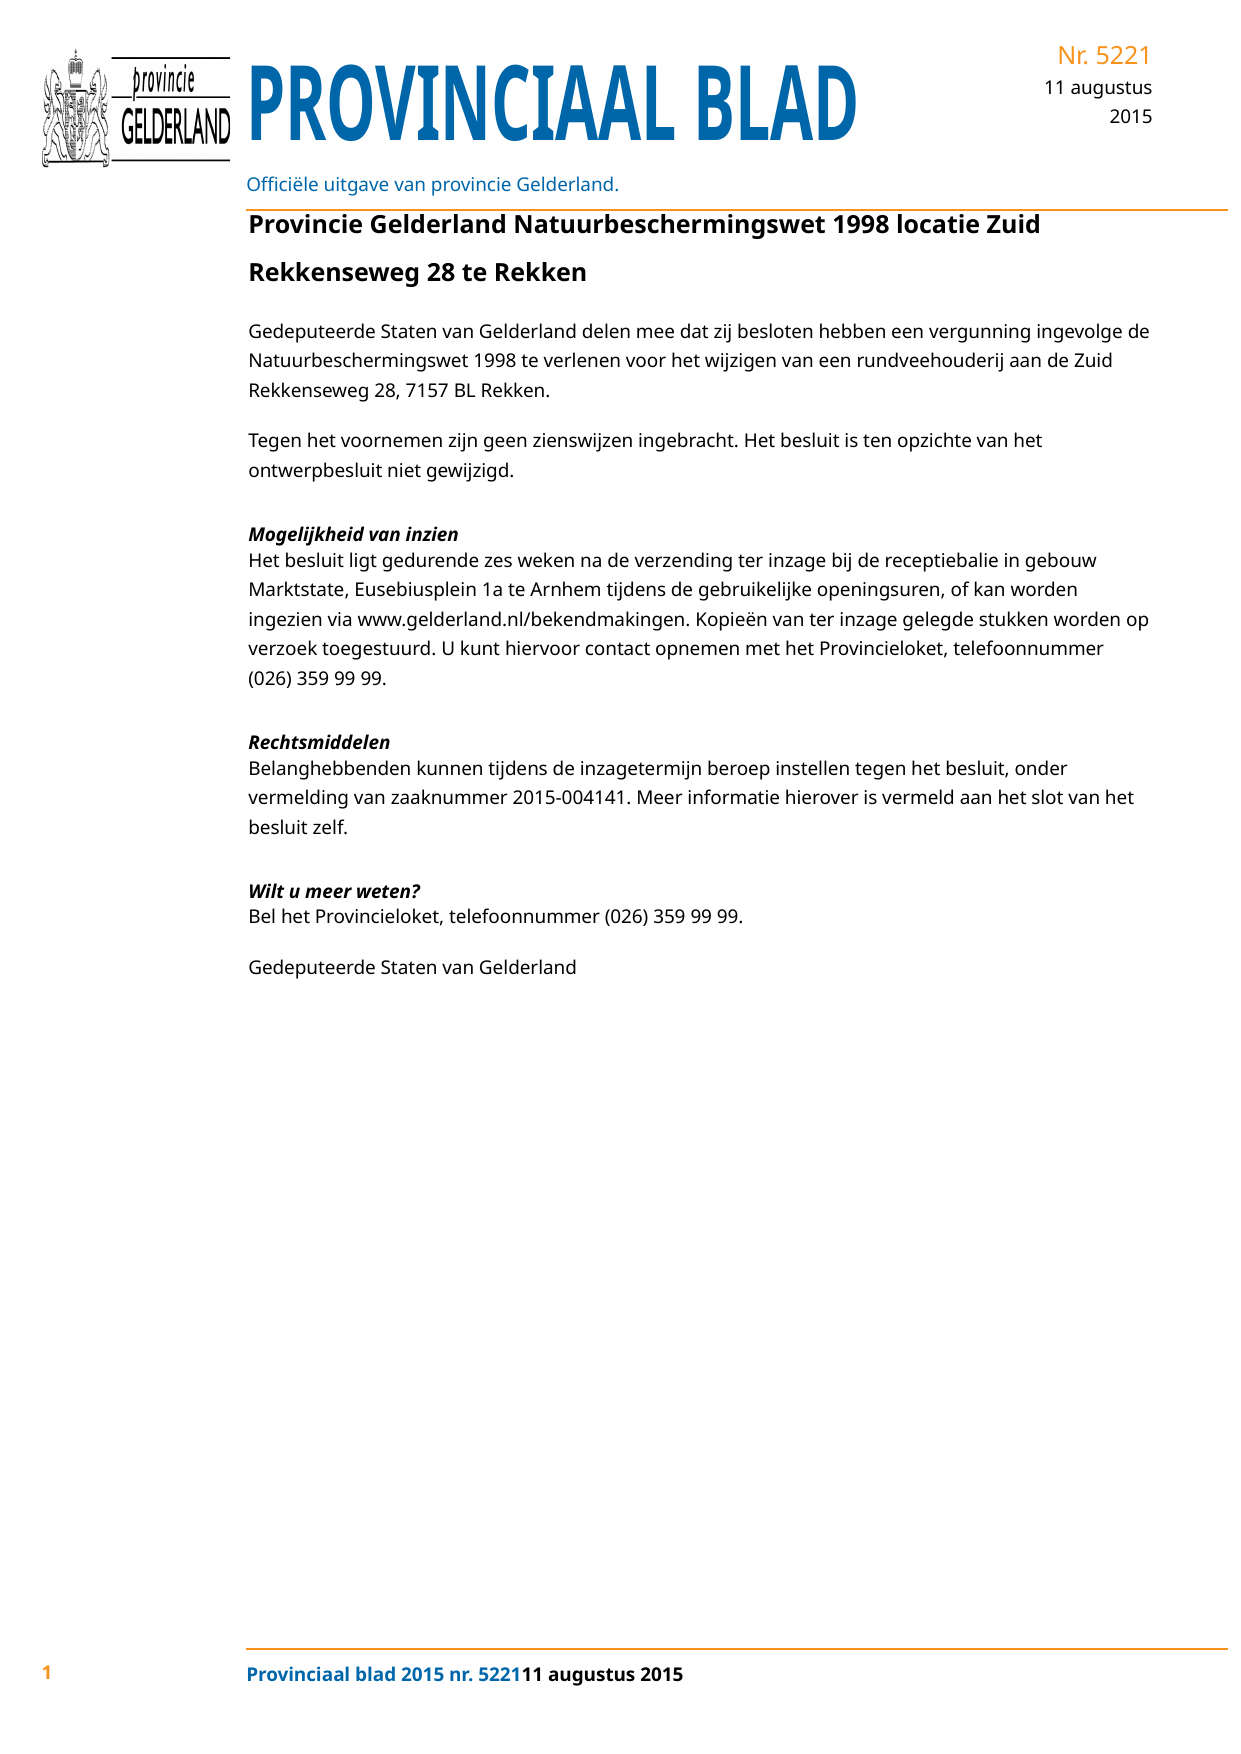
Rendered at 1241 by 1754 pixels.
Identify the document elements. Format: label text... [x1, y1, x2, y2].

text Gedeputeerde Staten van Gelderland delen mee dat zij besloten hebben een vergunning ingevolge de Natuurbeschermingswet 1998 te verlenen voor het wijzigen van een rundveehouderij aan de Zuid Rekkenseweg 28, 7157 BL Rekken. [248, 318, 1152, 403]
text Gedeputeerde Staten van Gelderland [248, 954, 1152, 980]
text Mogelijkheid van inzien [248, 521, 1152, 547]
text Tegen het voornemen zijn geen zienswijzen ingebracht. Het besluit is ten opzichte van het ontwerpbesluit niet gewijzigd. [248, 427, 1152, 483]
text Provincie Gelderland Natuurbeschermingswet 1998 locatie Zuid Rekkenseweg 28 te Rekken [248, 211, 1152, 288]
text Rechtsmiddelen [248, 729, 1152, 755]
text Belanghebbenden kunnen tijdens de inzagetermijn beroep instellen tegen het besluit, onder vermelding van zaaknummer 2015-004141. Meer informatie hierover is vermeld aan het slot van het besluit zelf. [248, 755, 1152, 840]
picture [41, 47, 231, 172]
text Bel het Provincieloket, telefoonnummer (026) 359 99 99. [248, 904, 1152, 929]
text Het besluit ligt gedurende zes weken na de verzending ter inzage bij de receptiebalie in gebouw Marktstate, Eusebiusplein 1a te Arnhem tijdens de gebruikelijke openingsuren, of kan worden ingezien via www.gelderland.nl/bekendmakingen. Kopieën van ter inzage gelegde stukken worden op verzoek toegestuurd. U kunt hiervoor contact opnemen met het Provincieloket, telefoonnummer (026) 359 99 99. [248, 547, 1152, 691]
text Wilt u meer weten? [248, 878, 1152, 904]
